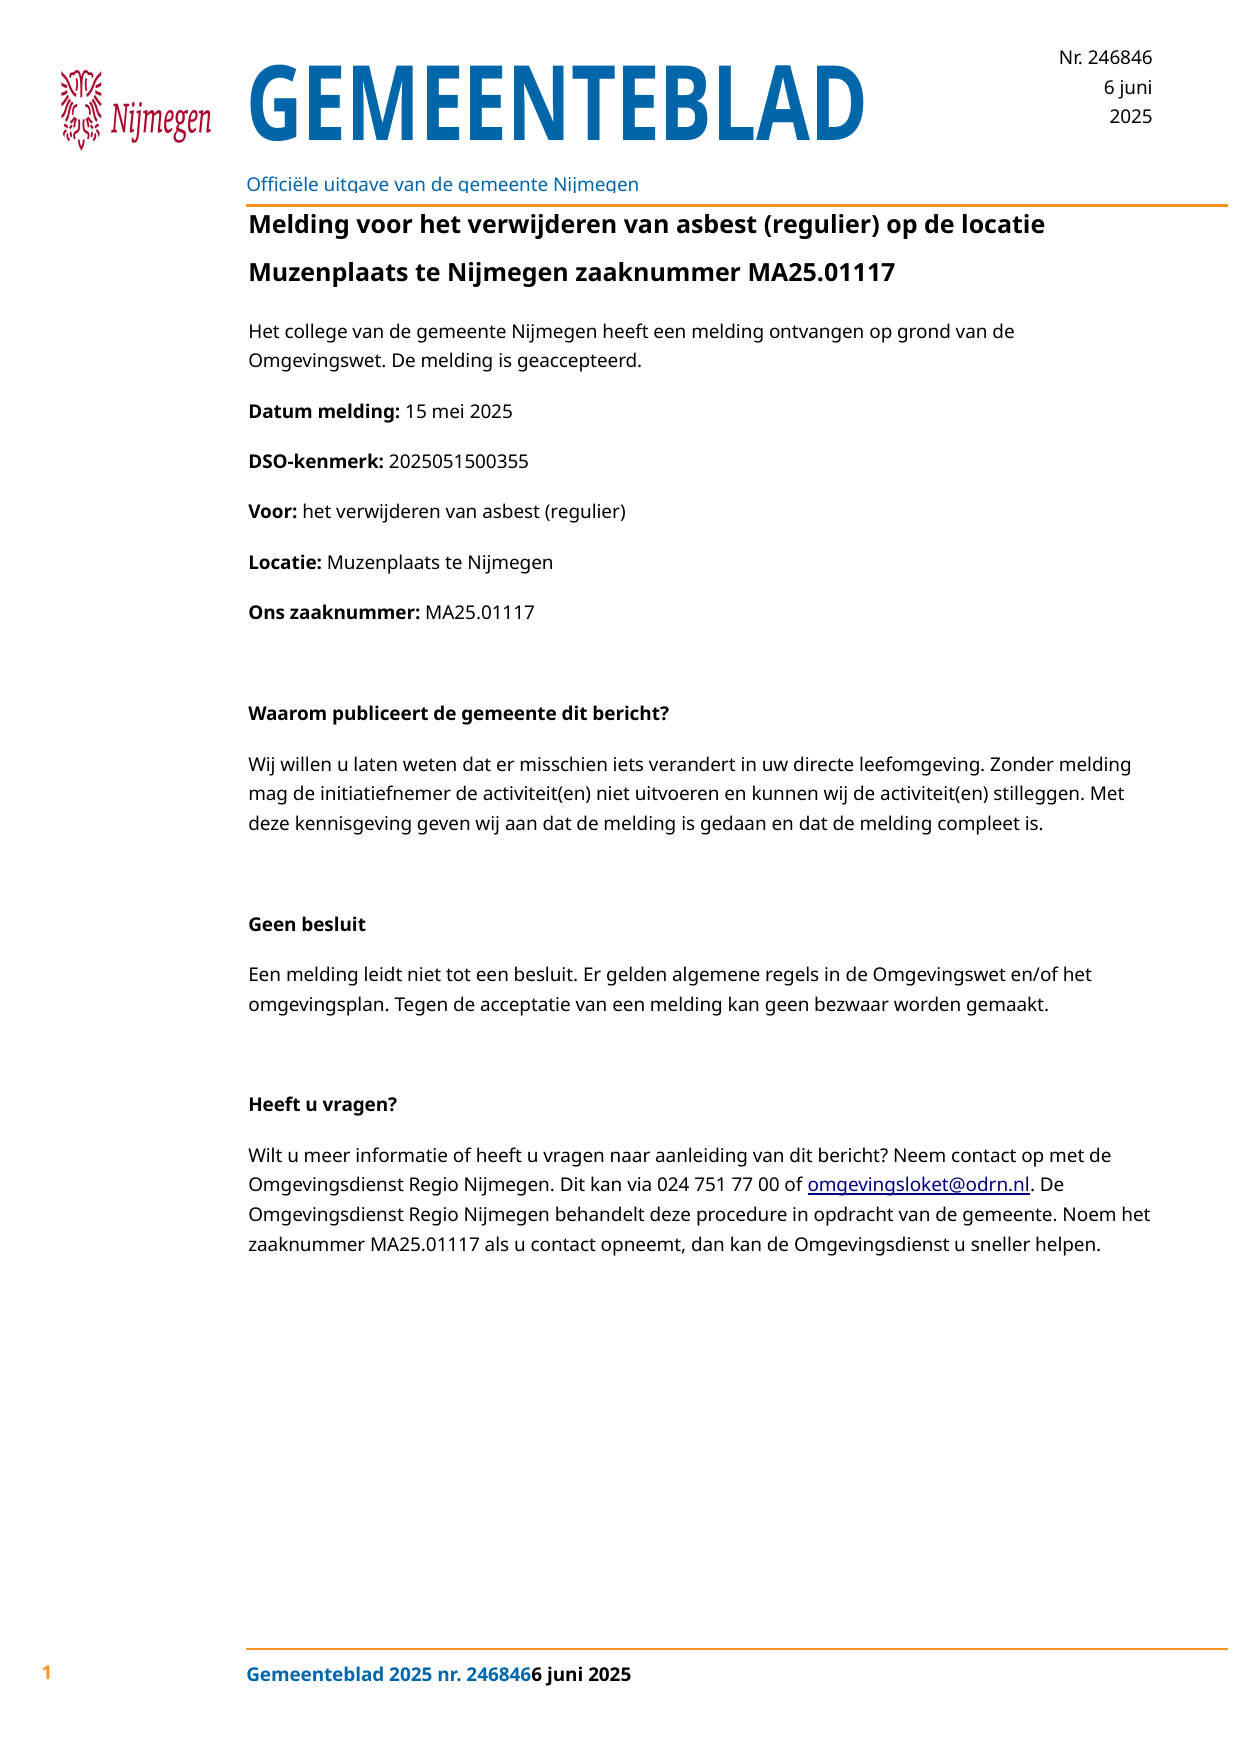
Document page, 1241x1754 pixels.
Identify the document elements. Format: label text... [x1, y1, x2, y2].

text Geen besluit [248, 911, 1152, 937]
text Een melding leidt niet tot een besluit. Er gelden algemene regels in de Omgevingswet en/of het omgevingsplan. Tegen de acceptatie van een melding kan geen bezwaar worden gemaakt. [248, 961, 1152, 1017]
text Melding voor het verwijderen van asbest (regulier) op de locatie Muzenplaats te Nijmegen zaaknummer MA25.01117 [248, 207, 1152, 288]
text Voor: het verwijderen van asbest (regulier) [248, 499, 1152, 524]
text Locatie: Muzenplaats te Nijmegen [248, 549, 1152, 575]
text Datum melding: 15 mei 2025 [248, 398, 1152, 424]
text Waarom publiceert de gemeente dit bericht? [248, 700, 1152, 726]
picture [41, 47, 231, 172]
text Het college van de gemeente Nijmegen heeft een melding ontvangen op grond van de Omgevingswet. De melding is geaccepteerd. [248, 318, 1152, 373]
text Wilt u meer informatie of heeft u vragen naar aanleiding van dit bericht? Neem contact op met de Omgevingsdienst Regio Nijmegen. Dit kan via 024 751 77 00 of omgevingsloket@odrn.nl. De Omgevingsdienst Regio Nijmegen behandelt deze procedure in opdracht van de gemeente. Noem het zaaknummer MA25.01117 als u contact opneemt, dan kan de Omgevingsdienst u sneller helpen. [248, 1142, 1152, 1257]
text Heeft u vragen? [248, 1092, 1152, 1117]
text Wij willen u laten weten dat er misschien iets verandert in uw directe leefomgeving. Zonder melding mag de initiatiefnemer de activiteit(en) niet uitvoeren en kunnen wij de activiteit(en) stilleggen. Met deze kennisgeving geven wij aan dat de melding is gedaan en dat de melding compleet is. [248, 751, 1152, 836]
text Ons zaaknummer: MA25.01117 [248, 599, 1152, 625]
text DSO-kenmerk: 2025051500355 [248, 448, 1152, 474]
